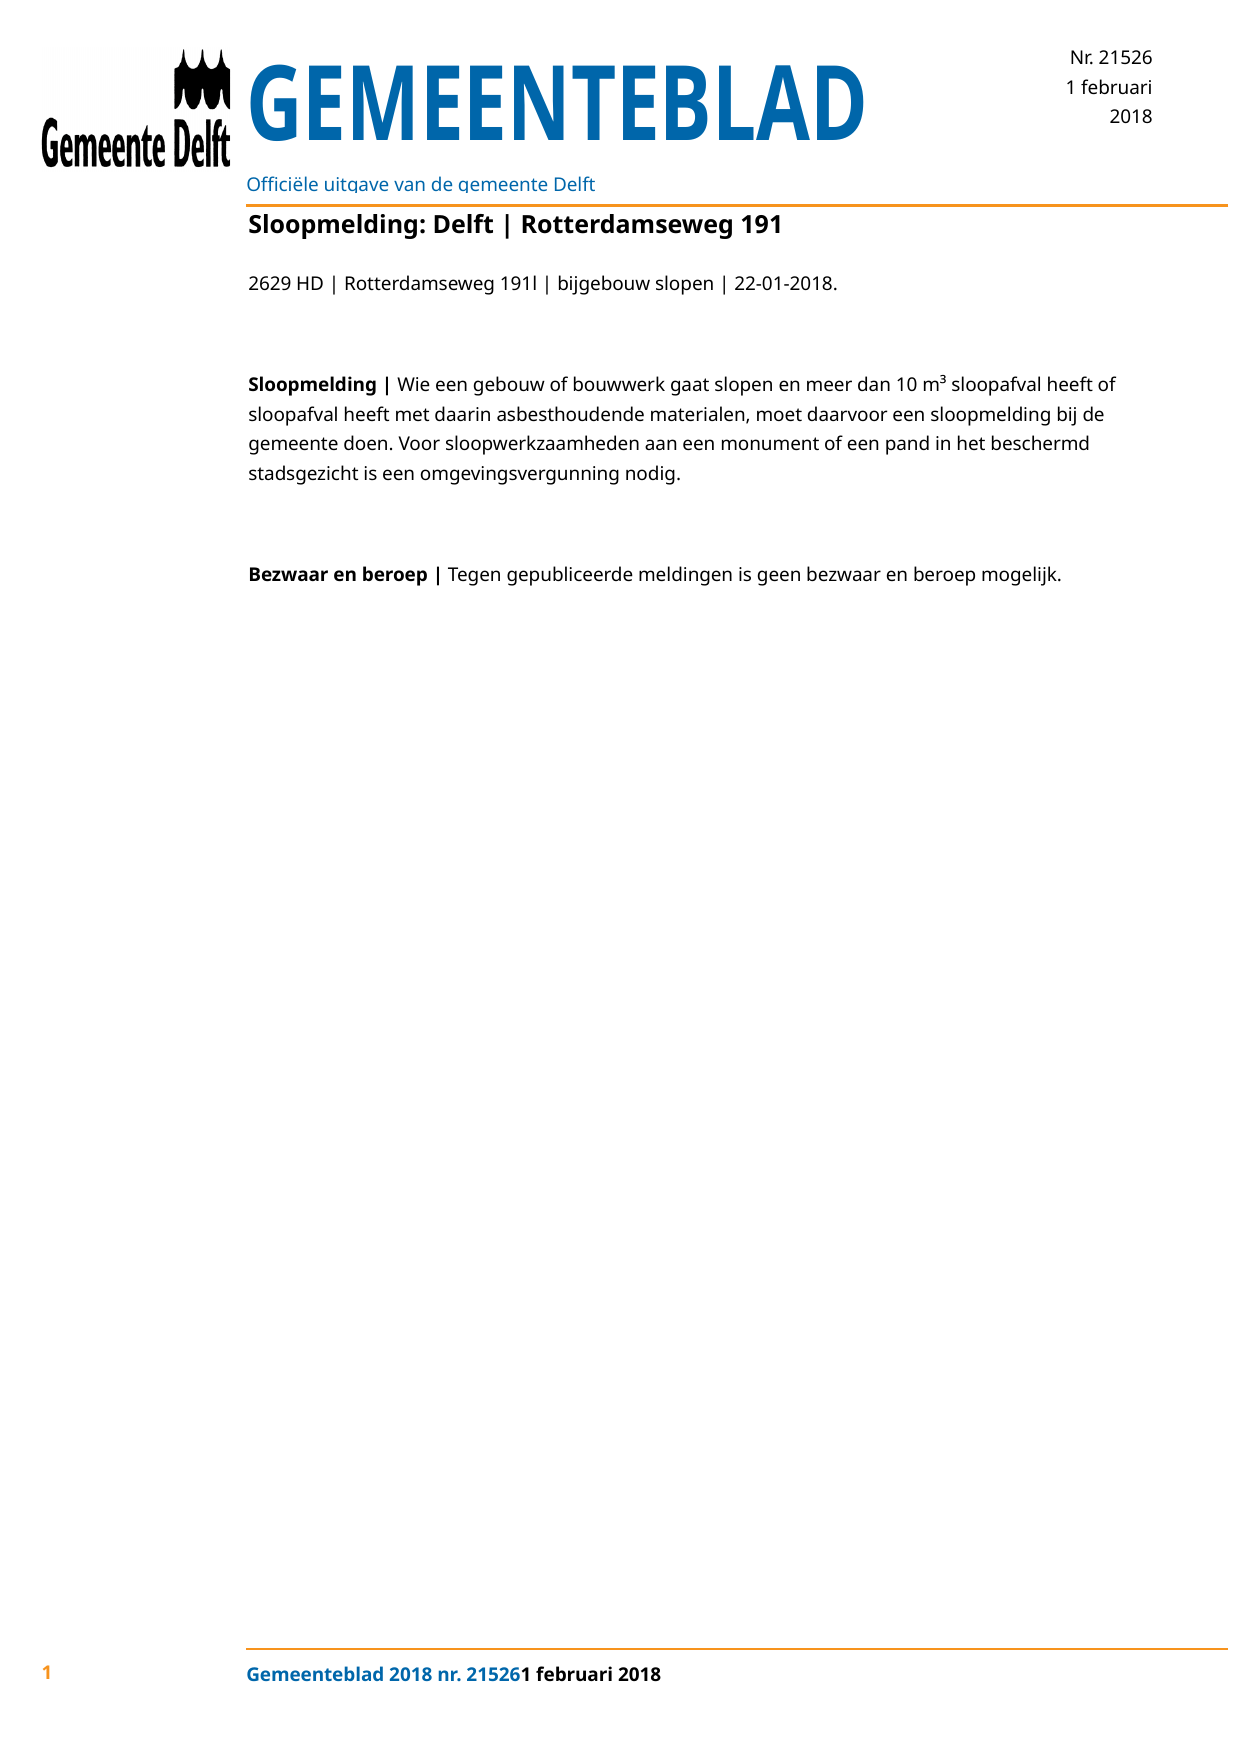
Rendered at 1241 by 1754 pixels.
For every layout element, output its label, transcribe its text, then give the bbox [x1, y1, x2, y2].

text Bezwaar en beroep | Tegen gepubliceerde meldingen is geen bezwaar en beroep mogelijk. [248, 561, 1152, 586]
text Sloopmelding | Wie een gebouw of bouwwerk gaat slopen en meer dan 10 m³ sloopafval heeft of sloopafval heeft met daarin asbesthoudende materialen, moet daarvoor een sloopmelding bij de gemeente doen. Voor sloopwerkzaamheden aan een monument of een pand in het beschermd stadsgezicht is een omgevingsvergunning nodig. [248, 371, 1152, 486]
picture [41, 47, 231, 172]
text 2629 HD | Rotterdamseweg 191l | bijgebouw slopen | 22-01-2018. [248, 270, 1152, 296]
text Sloopmelding: Delft | Rotterdamseweg 191 [248, 207, 1152, 241]
